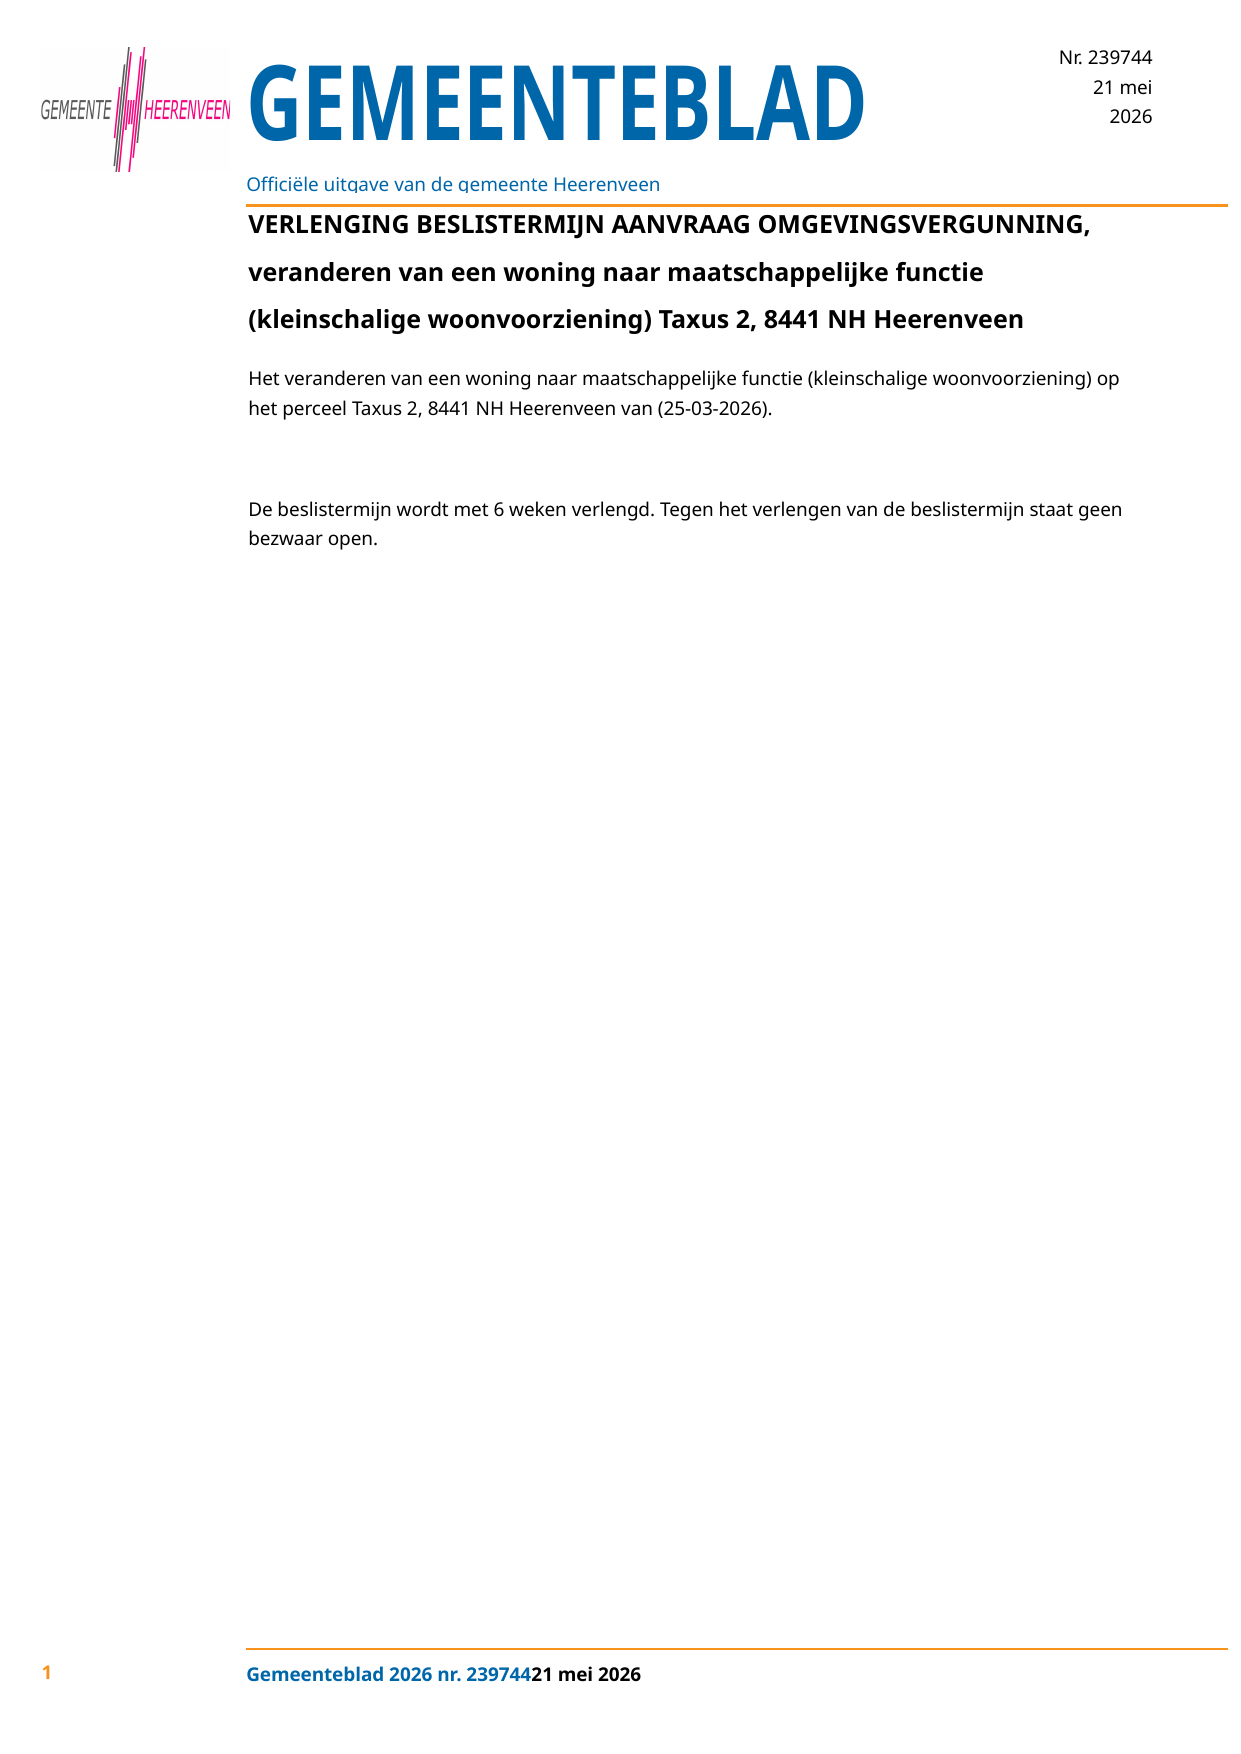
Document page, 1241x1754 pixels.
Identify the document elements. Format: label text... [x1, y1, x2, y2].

picture [41, 47, 231, 172]
text De beslistermijn wordt met 6 weken verlengd. Tegen het verlengen van de beslistermijn staat geen bezwaar open. [248, 496, 1152, 551]
text Het veranderen van een woning naar maatschappelijke functie (kleinschalige woonvoorziening) op het perceel Taxus 2, 8441 NH Heerenveen van (25-03-2026). [248, 366, 1152, 421]
text VERLENGING BESLISTERMIJN AANVRAAG OMGEVINGSVERGUNNING, veranderen van een woning naar maatschappelijke functie (kleinschalige woonvoorziening) Taxus 2, 8441 NH Heerenveen [248, 207, 1152, 336]
